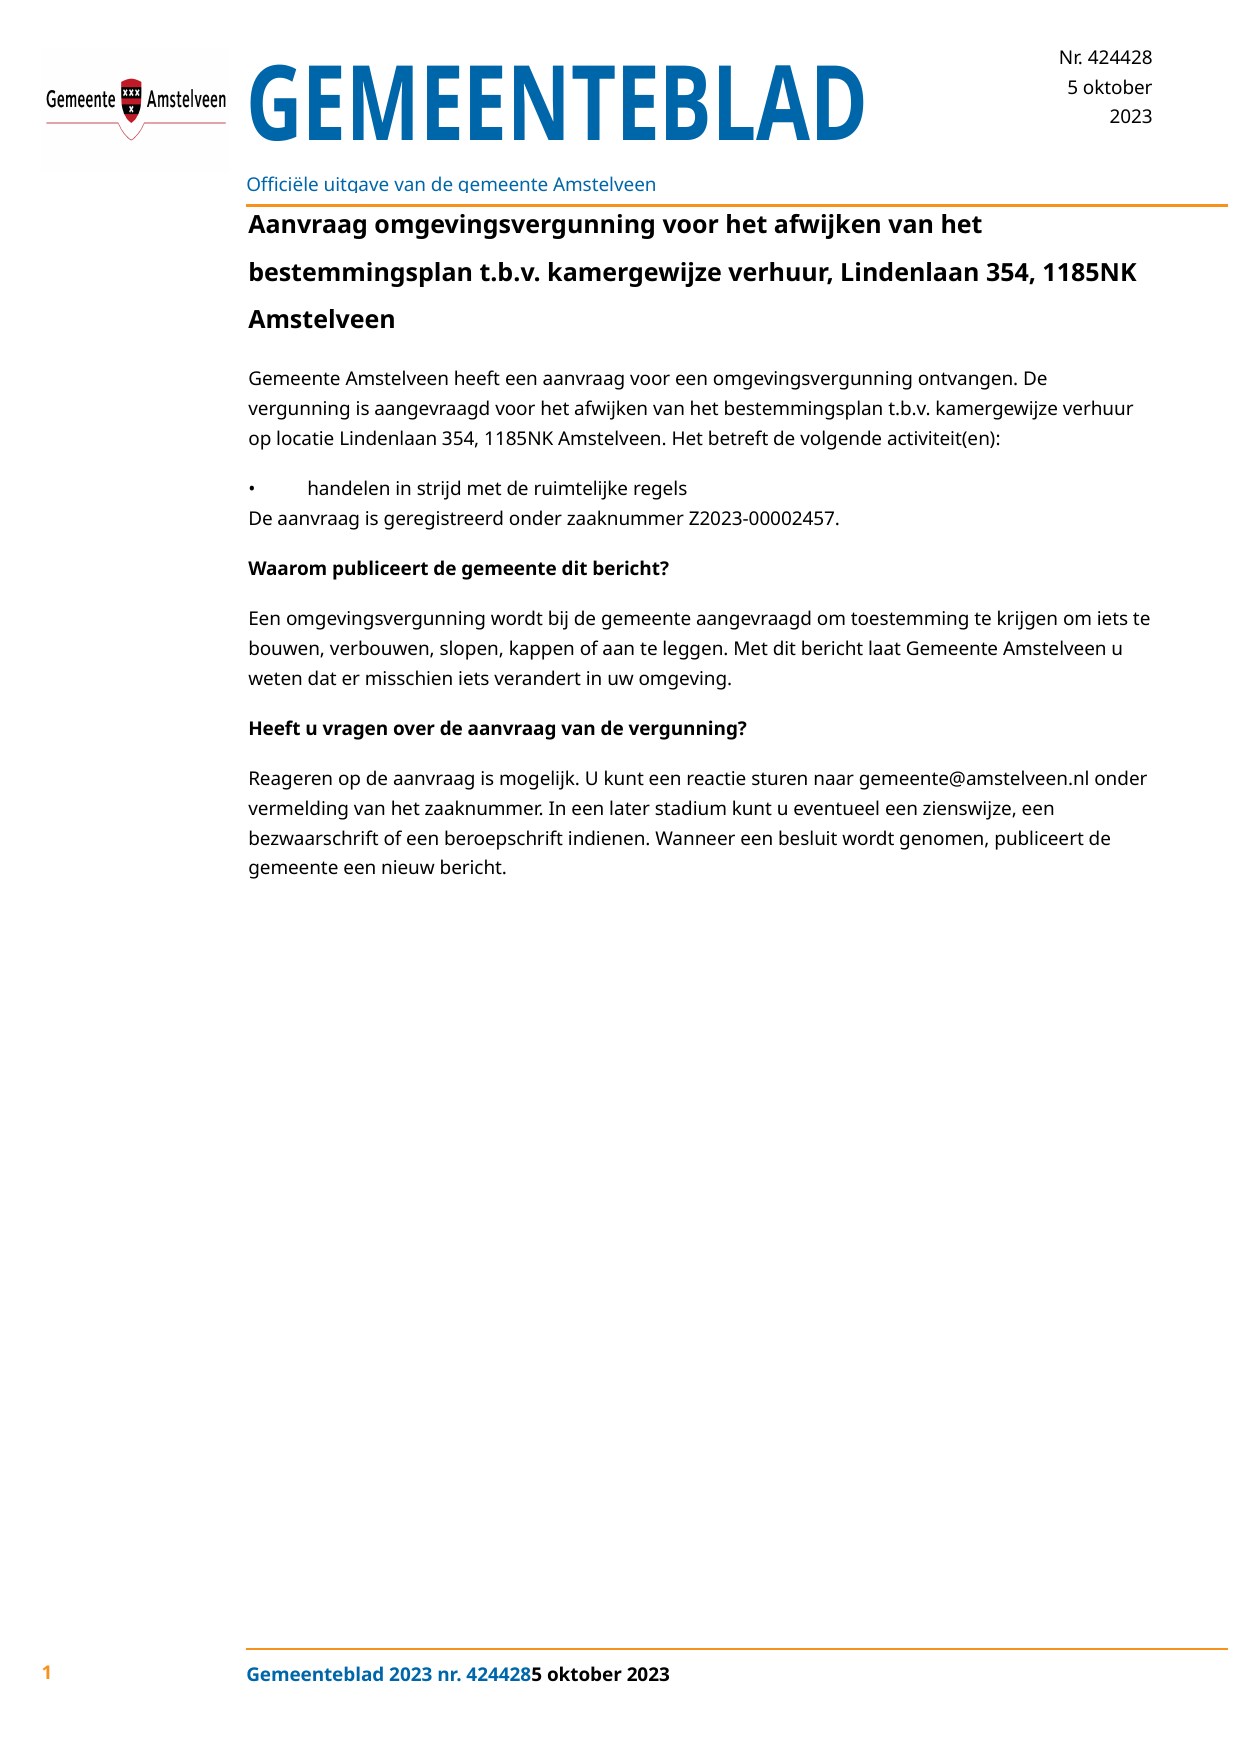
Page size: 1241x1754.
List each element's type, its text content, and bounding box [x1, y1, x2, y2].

text Heeft u vragen over de aanvraag van de vergunning? [248, 715, 1152, 741]
text Gemeente Amstelveen heeft een aanvraag voor een omgevingsvergunning ontvangen. De vergunning is aangevraagd voor het afwijken van het bestemmingsplan t.b.v. kamergewijze verhuur op locatie Lindenlaan 354, 1185NK Amstelveen. Het betreft de volgende activiteit(en): [248, 366, 1152, 450]
text Waarom publiceert de gemeente dit bericht? [248, 555, 1152, 581]
picture [41, 47, 231, 172]
text De aanvraag is geregistreerd onder zaaknummer Z2023-00002457. [248, 505, 1152, 530]
text Een omgevingsvergunning wordt bij de gemeente aangevraagd om toestemming te krijgen om iets te bouwen, verbouwen, slopen, kappen of aan te leggen. Met dit bericht laat Gemeente Amstelveen u weten dat er misschien iets verandert in uw omgeving. [248, 606, 1152, 690]
list handelen in strijd met de ruimtelijke regels [248, 475, 1152, 501]
text Reageren op de aanvraag is mogelijk. U kunt een reactie sturen naar gemeente@amstelveen.nl onder vermelding van het zaaknummer. In een later stadium kunt u eventueel een zienswijze, een bezwaarschrift of een beroepschrift indienen. Wanneer een besluit wordt genomen, publiceert de gemeente een nieuw bericht. [248, 766, 1152, 880]
text Aanvraag omgevingsvergunning voor het afwijken van het bestemmingsplan t.b.v. kamergewijze verhuur, Lindenlaan 354, 1185NK Amstelveen [248, 207, 1152, 336]
